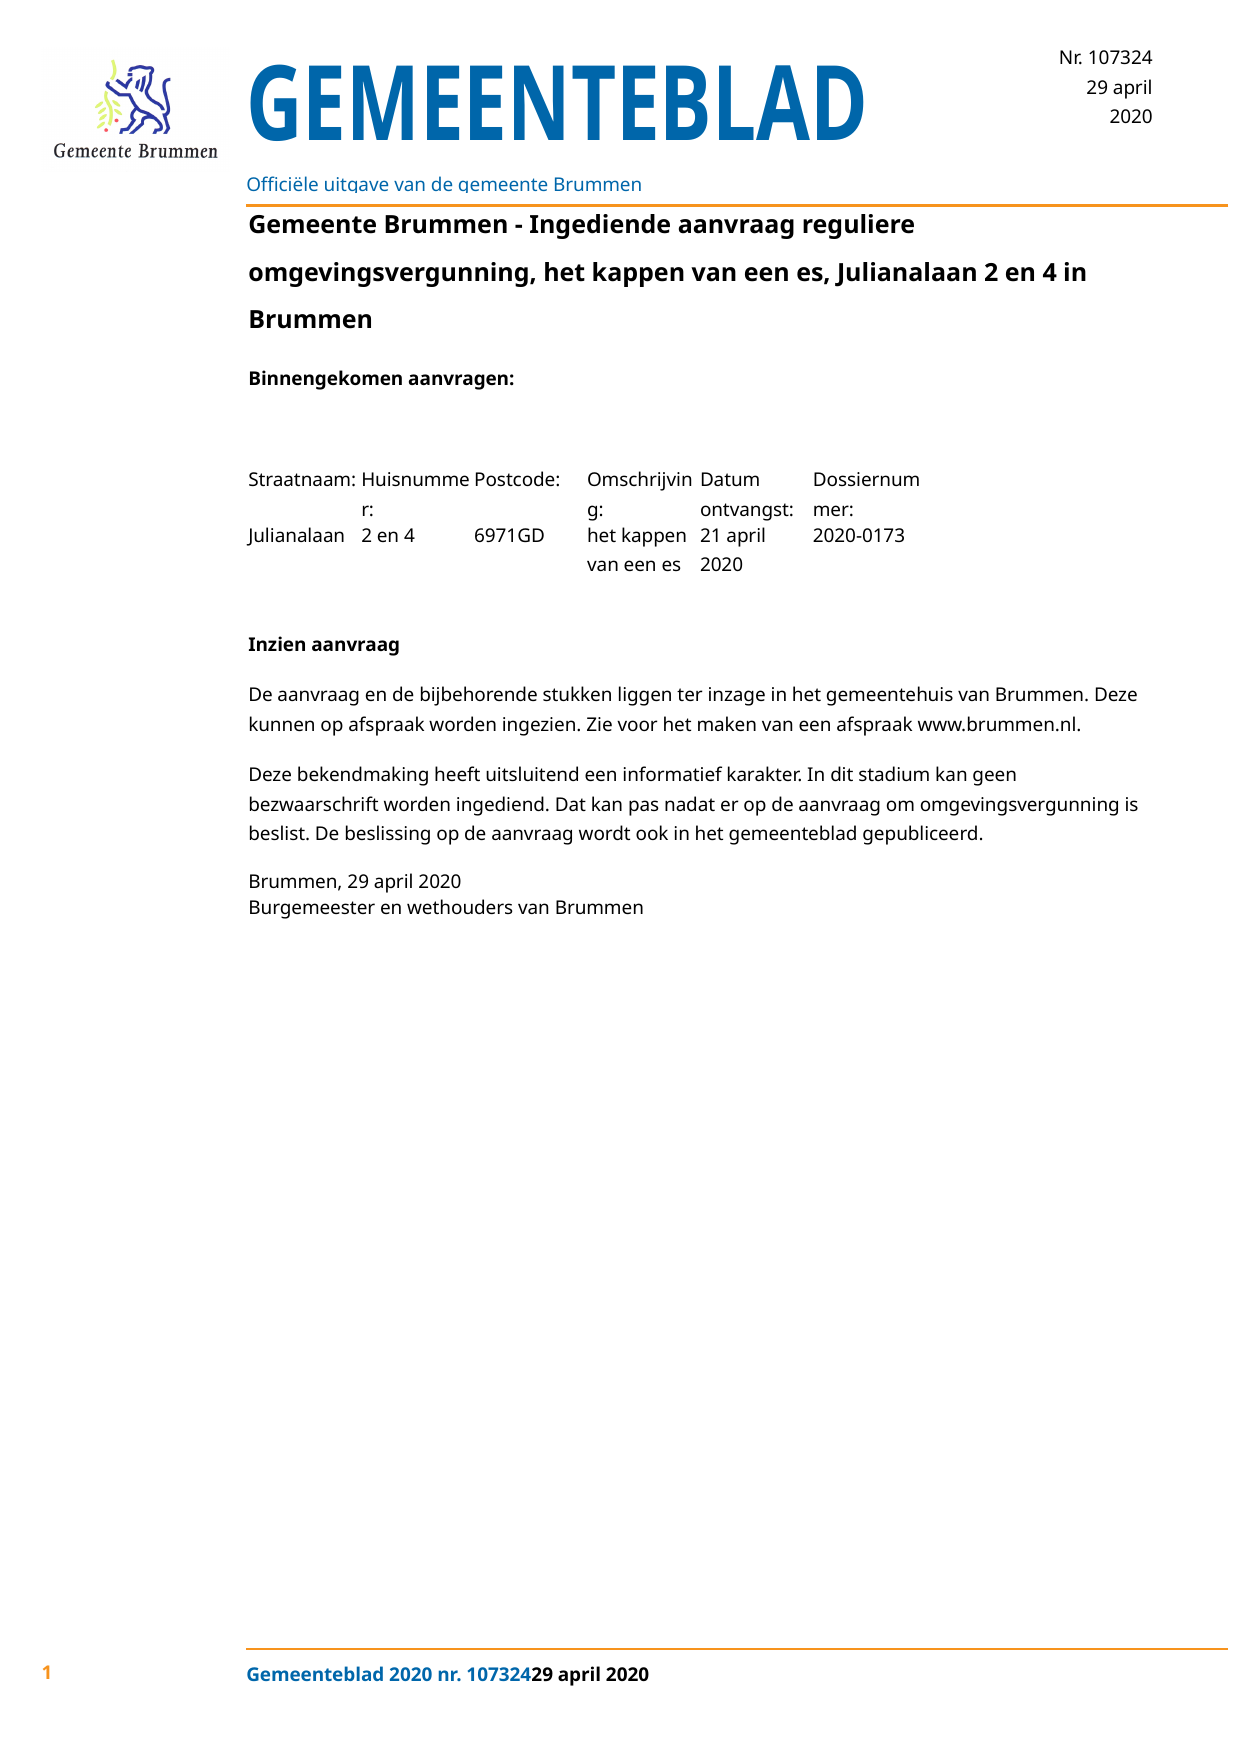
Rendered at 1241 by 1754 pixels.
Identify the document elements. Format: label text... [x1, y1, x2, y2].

text Brummen, 29 april 2020 [248, 868, 1152, 894]
text Gemeente Brummen - Ingediende aanvraag reguliere omgevingsvergunning, het kappen van een es, Julianalaan 2 en 4 in Brummen [248, 207, 1152, 336]
table_header [1039, 466, 1152, 522]
picture [41, 47, 231, 172]
table_cell 21 april 2020 [700, 522, 813, 577]
table_header Omschrijving: [587, 466, 700, 522]
text Deze bekendmaking heeft uitsluitend een informatief karakter. In dit stadium kan geen bezwaarschrift worden ingediend. Dat kan pas nadat er op de aanvraag om omgevingsvergunning is beslist. De beslissing op de aanvraag wordt ook in het gemeenteblad gepubliceerd. [248, 761, 1152, 846]
table_header Datum ontvangst: [700, 466, 813, 522]
table_cell 2020-0173 [813, 522, 926, 577]
table_cell 6971GD [474, 522, 587, 577]
text De aanvraag en de bijbehorende stukken liggen ter inzage in het gemeentehuis van Brummen. Deze kunnen op afspraak worden ingezien. Zie voor het maken van een afspraak www.brummen.nl. [248, 681, 1152, 736]
table_header Postcode: [474, 466, 587, 522]
table_cell [1039, 522, 1152, 577]
table_header [926, 466, 1038, 522]
table_cell het kappen van een es [587, 522, 700, 577]
text Inzien aanvraag [248, 631, 1152, 656]
table_cell 2 en 4 [361, 522, 474, 577]
text Burgemeester en wethouders van Brummen [248, 894, 1152, 919]
table_cell [926, 522, 1038, 577]
text Binnengekomen aanvragen: [248, 366, 1152, 391]
table_header Huisnummer: [361, 466, 474, 522]
table_header Straatnaam: [248, 466, 361, 522]
table_header Dossiernummer: [813, 466, 926, 522]
table_cell Julianalaan [248, 522, 361, 577]
